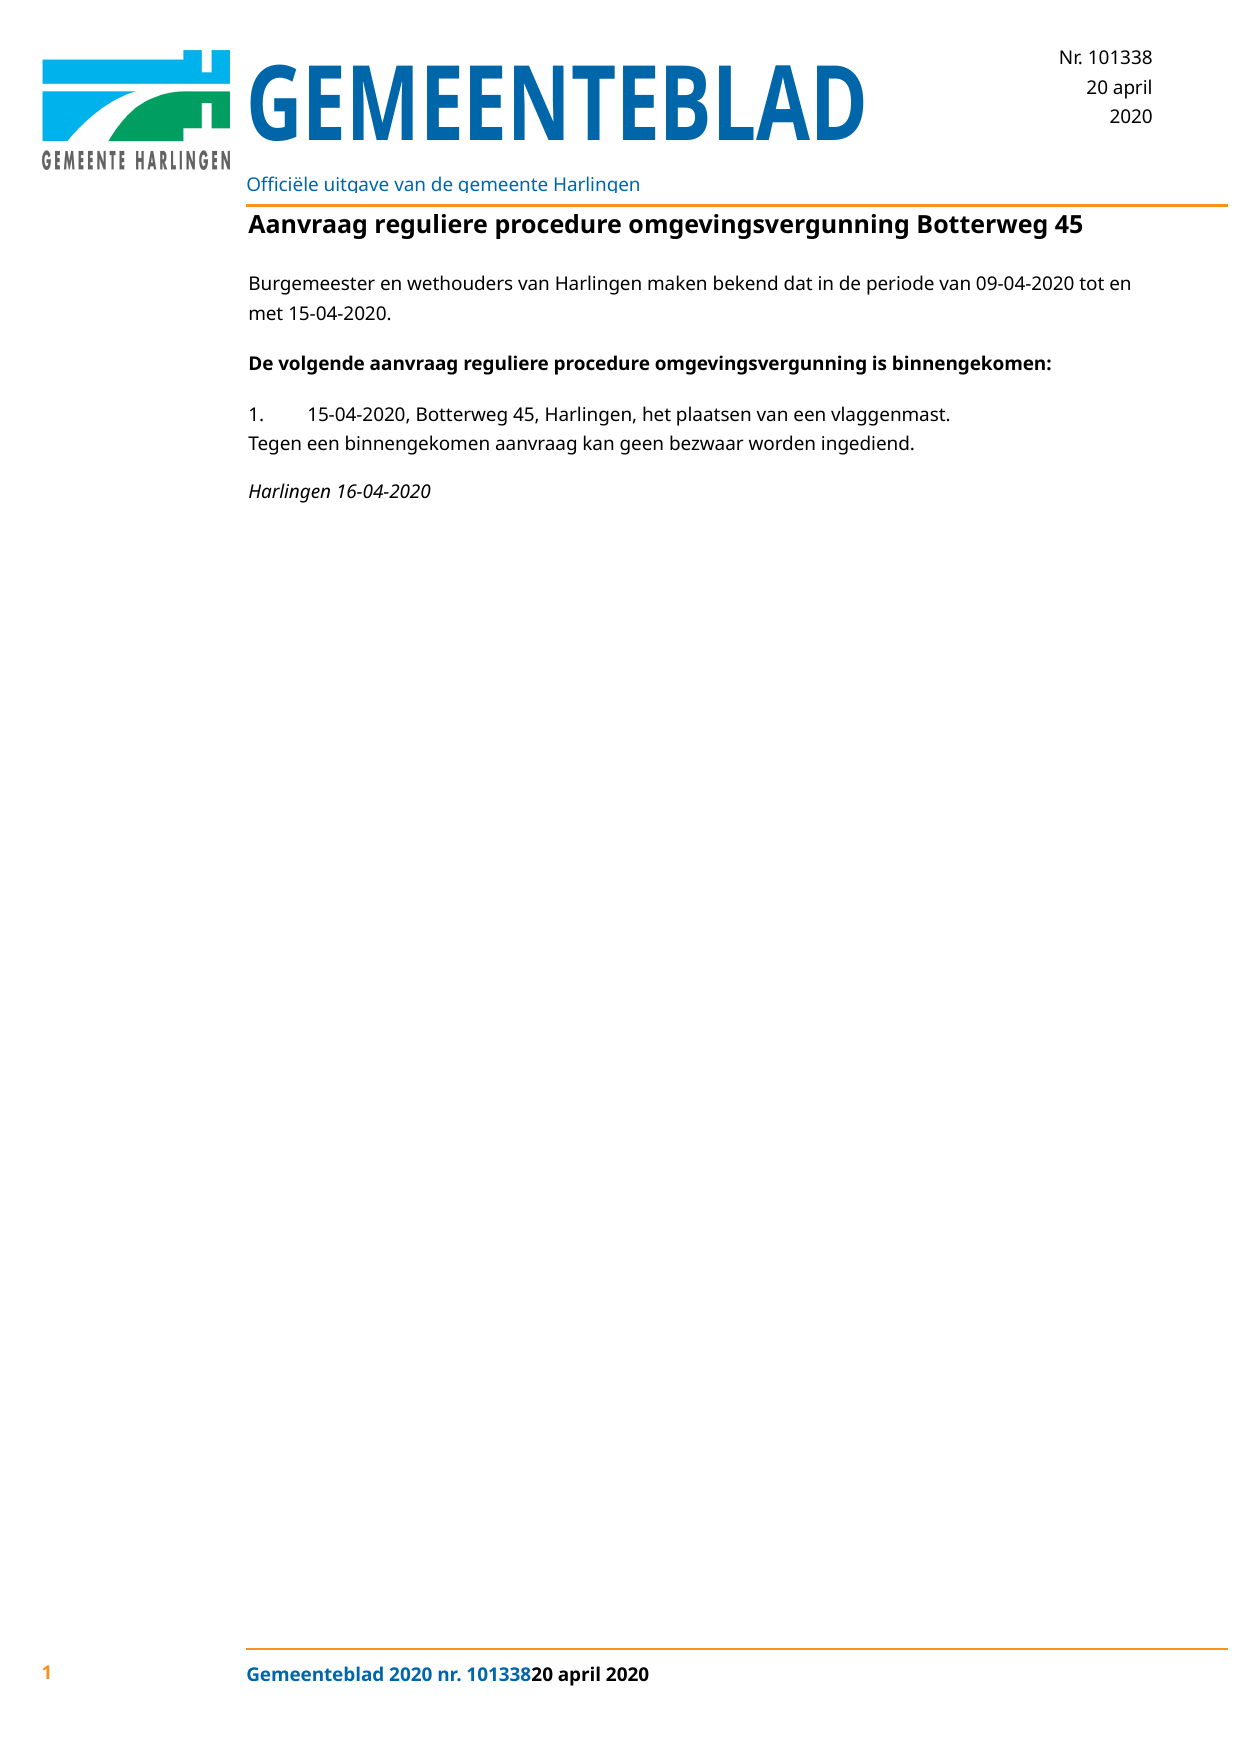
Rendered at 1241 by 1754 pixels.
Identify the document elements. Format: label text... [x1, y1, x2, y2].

text De volgende aanvraag reguliere procedure omgevingsvergunning is binnengekomen: [248, 350, 1152, 376]
text Burgemeester en wethouders van Harlingen maken bekend dat in de periode van 09-04-2020 tot en met 15-04-2020. [248, 270, 1152, 326]
text Harlingen 16-04-2020 [248, 478, 1152, 504]
text Aanvraag reguliere procedure omgevingsvergunning Botterweg 45 [248, 207, 1152, 241]
list 15-04-2020, Botterweg 45, Harlingen, het plaatsen van een vlaggenmast. [248, 401, 1152, 426]
picture [41, 47, 231, 172]
text Tegen een binnengekomen aanvraag kan geen bezwaar worden ingediend. [248, 430, 1152, 456]
